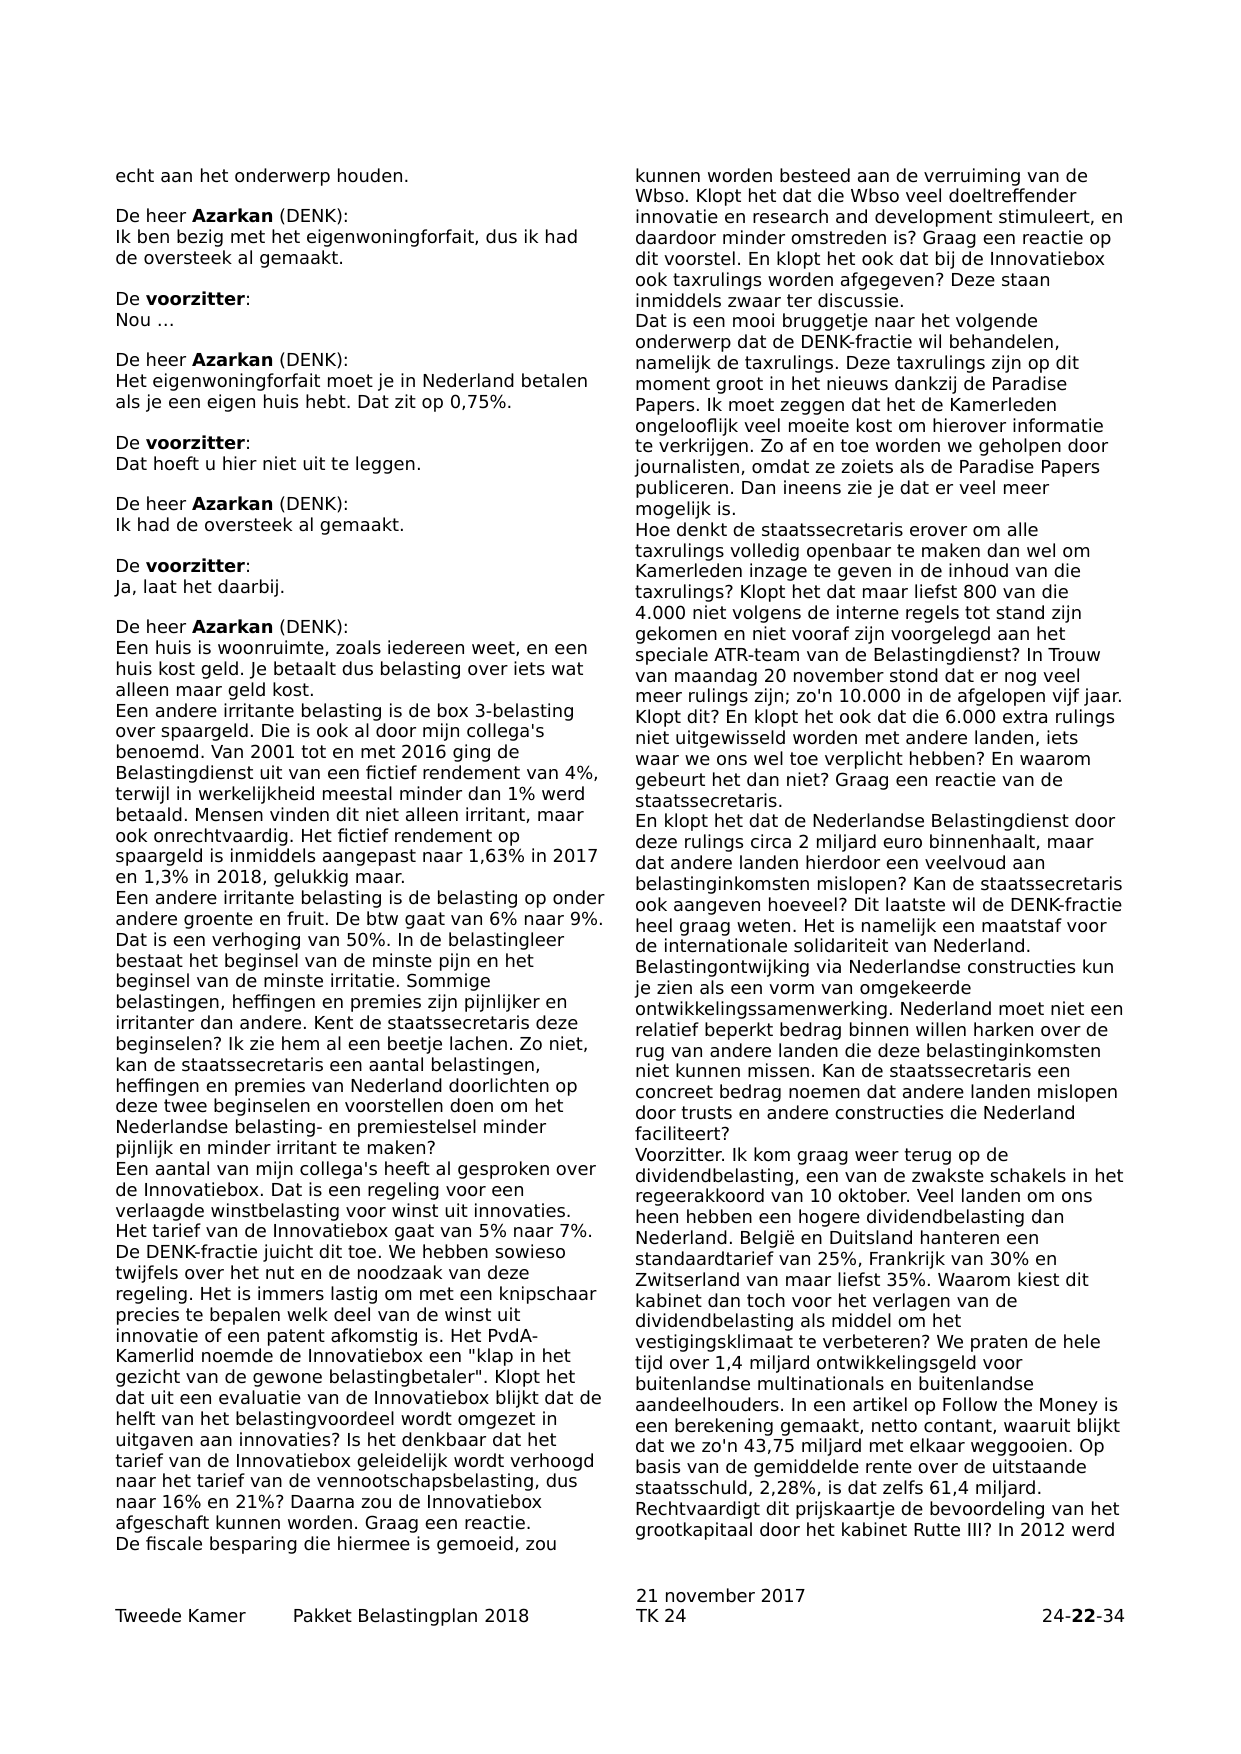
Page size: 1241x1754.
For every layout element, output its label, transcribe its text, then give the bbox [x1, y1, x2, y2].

text De heer Azarkan (DENK): [115, 494, 605, 515]
text kunnen worden besteed aan de verruiming van de Wbso. Klopt het dat die Wbso veel doeltreffender innovatie en research and development stimuleert, en daardoor minder omstreden is? Graag een reactie op dit voorstel. En klopt het ook dat bij de Innovatiebox ook taxrulings worden afgegeven? Deze staan inmiddels zwaar ter discussie. [635, 165, 1125, 311]
text De heer Azarkan (DENK): [115, 206, 605, 227]
text Hoe denkt de staatssecretaris erover om alle taxrulings volledig openbaar te maken dan wel om Kamerleden inzage te geven in de inhoud van die taxrulings? Klopt het dat maar liefst 800 van die 4.000 niet volgens de interne regels tot stand zijn gekomen en niet vooraf zijn voorgelegd aan het speciale ATR-team van de Belastingdienst? In Trouw van maandag 20 november stond dat er nog veel meer rulings zijn; zo'n 10.000 in de afgelopen vijf jaar. Klopt dit? En klopt het ook dat die 6.000 extra rulings niet uitgewisseld worden met andere landen, iets waar we ons wel toe verplicht hebben? En waarom gebeurt het dan niet? Graag een reactie van de staatssecretaris. [635, 519, 1125, 811]
text Ik ben bezig met het eigenwoningforfait, dus ik had de oversteek al gemaakt. [115, 227, 605, 268]
text Ja, laat het daarbij. [115, 576, 605, 597]
text Ik had de oversteek al gemaakt. [115, 515, 605, 536]
text De fiscale besparing die hiermee is gemoeid, zou [115, 1534, 605, 1554]
text De voorzitter: [115, 556, 605, 576]
text Een aantal van mijn collega's heeft al gesproken over de Innovatiebox. Dat is een regeling voor een verlaagde winstbelasting voor winst uit innovaties. Het tarief van de Innovatiebox gaat van 5% naar 7%. De DENK-fractie juicht dit toe. We hebben sowieso twijfels over het nut en de noodzaak van deze regeling. Het is immers lastig om met een knipschaar precies te bepalen welk deel van de winst uit innovatie of een patent afkomstig is. Het PvdA-Kamerlid noemde de Innovatiebox een "klap in het gezicht van de gewone belastingbetaler". Klopt het dat uit een evaluatie van de Innovatiebox blijkt dat de helft van het belastingvoordeel wordt omgezet in uitgaven aan innovaties? Is het denkbaar dat het tarief van de Innovatiebox geleidelijk wordt verhoogd naar het tarief van de vennootschapsbelasting, dus naar 16% en 21%? Daarna zou de Innovatiebox afgeschaft kunnen worden. Graag een reactie. [115, 1159, 605, 1534]
text Dat hoeft u hier niet uit te leggen. [115, 453, 605, 474]
text De voorzitter: [115, 432, 605, 453]
text En klopt het dat de Nederlandse Belastingdienst door deze rulings circa 2 miljard euro binnenhaalt, maar dat andere landen hierdoor een veelvoud aan belastinginkomsten mislopen? Kan de staatssecretaris ook aangeven hoeveel? Dit laatste wil de DENK-fractie heel graag weten. Het is namelijk een maatstaf voor de internationale solidariteit van Nederland. Belastingontwijking via Nederlandse constructies kun je zien als een vorm van omgekeerde ontwikkelingssamenwerking. Nederland moet niet een relatief beperkt bedrag binnen willen harken over de rug van andere landen die deze belastinginkomsten niet kunnen missen. Kan de staatssecretaris een concreet bedrag noemen dat andere landen mislopen door trusts en andere constructies die Nederland faciliteert? [635, 811, 1125, 1144]
text Nou … [115, 309, 605, 330]
text Een andere irritante belasting is de box 3-belasting over spaargeld. Die is ook al door mijn collega's benoemd. Van 2001 tot en met 2016 ging de Belastingdienst uit van een fictief rendement van 4%, terwijl in werkelijkheid meestal minder dan 1% werd betaald. Mensen vinden dit niet alleen irritant, maar ook onrechtvaardig. Het fictief rendement op spaargeld is inmiddels aangepast naar 1,63% in 2017 en 1,3% in 2018, gelukkig maar. [115, 700, 605, 888]
text Een huis is woonruimte, zoals iedereen weet, en een huis kost geld. Je betaalt dus belasting over iets wat alleen maar geld kost. [115, 638, 605, 700]
text Voorzitter. Ik kom graag weer terug op de dividendbelasting, een van de zwakste schakels in het regeerakkoord van 10 oktober. Veel landen om ons heen hebben een hogere dividendbelasting dan Nederland. België en Duitsland hanteren een standaardtarief van 25%, Frankrijk van 30% en Zwitserland van maar liefst 35%. Waarom kiest dit kabinet dan toch voor het verlagen van de dividendbelasting als middel om het vestigingsklimaat te verbeteren? We praten de hele tijd over 1,4 miljard ontwikkelingsgeld voor buitenlandse multinationals en buitenlandse aandeelhouders. In een artikel op Follow the Money is een berekening gemaakt, netto contant, waaruit blijkt dat we zo'n 43,75 miljard met elkaar weggooien. Op basis van de gemiddelde rente over de uitstaande staatsschuld, 2,28%, is dat zelfs 61,4 miljard. Rechtvaardigt dit prijskaartje de bevoordeling van het grootkapitaal door het kabinet Rutte III? In 2012 werd [635, 1144, 1125, 1540]
text Een andere irritante belasting is de belasting op onder andere groente en fruit. De btw gaat van 6% naar 9%. Dat is een verhoging van 50%. In de belastingleer bestaat het beginsel van de minste pijn en het beginsel van de minste irritatie. Sommige belastingen, heffingen en premies zijn pijnlijker en irritanter dan andere. Kent de staatssecretaris deze beginselen? Ik zie hem al een beetje lachen. Zo niet, kan de staatssecretaris een aantal belastingen, heffingen en premies van Nederland doorlichten op deze twee beginselen en voorstellen doen om het Nederlandse belasting- en premiestelsel minder pijnlijk en minder irritant te maken? [115, 888, 605, 1159]
text De heer Azarkan (DENK): [115, 617, 605, 638]
text De voorzitter: [115, 288, 605, 309]
text Het eigenwoningforfait moet je in Nederland betalen als je een eigen huis hebt. Dat zit op 0,75%. [115, 371, 605, 412]
text De heer Azarkan (DENK): [115, 350, 605, 371]
text Dat is een mooi bruggetje naar het volgende onderwerp dat de DENK-fractie wil behandelen, namelijk de taxrulings. Deze taxrulings zijn op dit moment groot in het nieuws dankzij de Paradise Papers. Ik moet zeggen dat het de Kamerleden ongelooflijk veel moeite kost om hierover informatie te verkrijgen. Zo af en toe worden we geholpen door journalisten, omdat ze zoiets als de Paradise Papers publiceren. Dan ineens zie je dat er veel meer mogelijk is. [635, 311, 1125, 519]
text echt aan het onderwerp houden. [115, 165, 605, 186]
